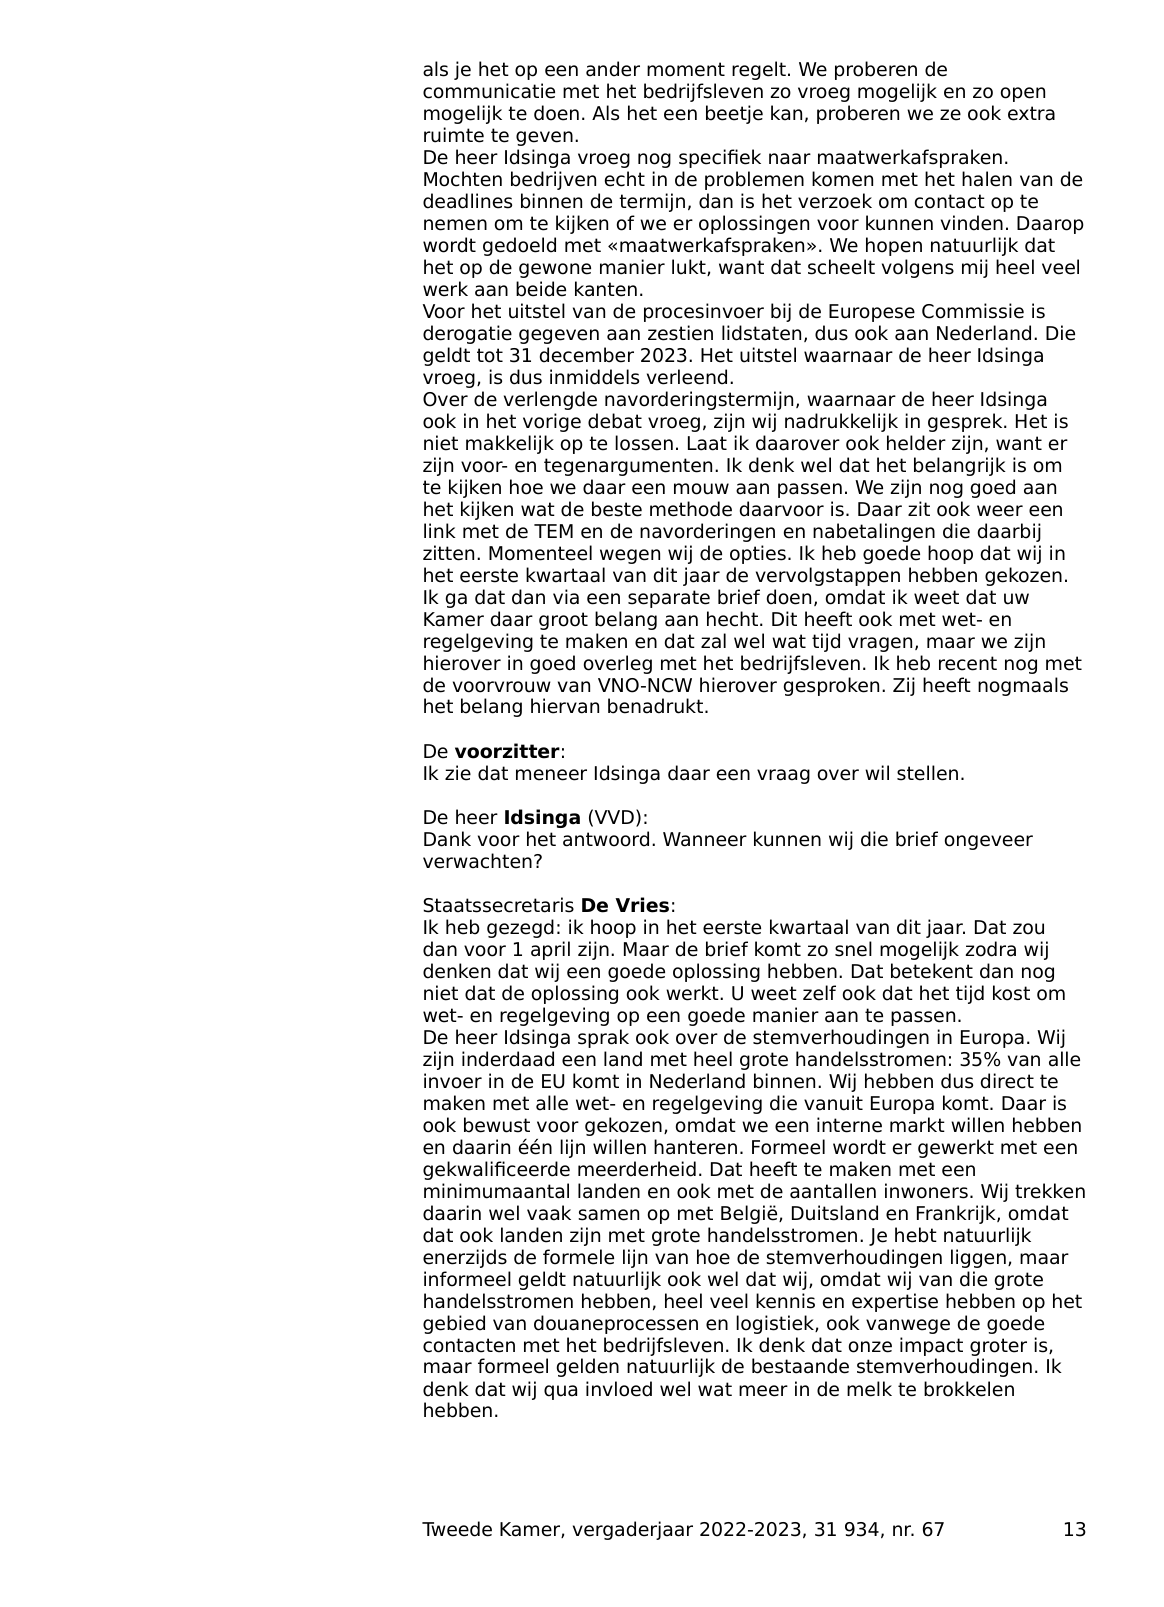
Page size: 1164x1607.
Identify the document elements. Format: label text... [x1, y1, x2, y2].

text De voorzitter: [422, 741, 1087, 763]
text Ik heb gezegd: ik hoop in het eerste kwartaal van dit jaar. Dat zou dan voor 1 april zijn. Maar de brief komt zo snel mogelijk zodra wij denken dat wij een goede oplossing hebben. Dat betekent dan nog niet dat de oplossing ook werkt. U weet zelf ook dat het tijd kost om wet- en regelgeving op een goede manier aan te passen. [422, 917, 1087, 1027]
text Over de verlengde navorderingstermijn, waarnaar de heer Idsinga ook in het vorige debat vroeg, zijn wij nadrukkelijk in gesprek. Het is niet makkelijk op te lossen. Laat ik daarover ook helder zijn, want er zijn voor- en tegenargumenten. Ik denk wel dat het belangrijk is om te kijken hoe we daar een mouw aan passen. We zijn nog goed aan het kijken wat de beste methode daarvoor is. Daar zit ook weer een link met de TEM en de navorderingen en nabetalingen die daarbij zitten. Momenteel wegen wij de opties. Ik heb goede hoop dat wij in het eerste kwartaal van dit jaar de vervolgstappen hebben gekozen. Ik ga dat dan via een separate brief doen, omdat ik weet dat uw Kamer daar groot belang aan hecht. Dit heeft ook met wet- en regelgeving te maken en dat zal wel wat tijd vragen, maar we zijn hierover in goed overleg met het bedrijfsleven. Ik heb recent nog met de voorvrouw van VNO-NCW hierover gesproken. Zij heeft nogmaals het belang hiervan benadrukt. [422, 389, 1087, 718]
text De heer Idsinga vroeg nog specifiek naar maatwerkafspraken. Mochten bedrijven echt in de problemen komen met het halen van de deadlines binnen de termijn, dan is het verzoek om contact op te nemen om te kijken of we er oplossingen voor kunnen vinden. Daarop wordt gedoeld met «maatwerkafspraken». We hopen natuurlijk dat het op de gewone manier lukt, want dat scheelt volgens mij heel veel werk aan beide kanten. [422, 147, 1087, 301]
text De heer Idsinga (VVD): [422, 807, 1087, 829]
text als je het op een ander moment regelt. We proberen de communicatie met het bedrijfsleven zo vroeg mogelijk en zo open mogelijk te doen. Als het een beetje kan, proberen we ze ook extra ruimte te geven. [422, 59, 1087, 147]
text De heer Idsinga sprak ook over de stemverhoudingen in Europa. Wij zijn inderdaad een land met heel grote handelsstromen: 35% van alle invoer in de EU komt in Nederland binnen. Wij hebben dus direct te maken met alle wet- en regelgeving die vanuit Europa komt. Daar is ook bewust voor gekozen, omdat we een interne markt willen hebben en daarin één lijn willen hanteren. Formeel wordt er gewerkt met een gekwalificeerde meerderheid. Dat heeft te maken met een minimumaantal landen en ook met de aantallen inwoners. Wij trekken daarin wel vaak samen op met België, Duitsland en Frankrijk, omdat dat ook landen zijn met grote handelsstromen. Je hebt natuurlijk enerzijds de formele lijn van hoe de stemverhoudingen liggen, maar informeel geldt natuurlijk ook wel dat wij, omdat wij van die grote handelsstromen hebben, heel veel kennis en expertise hebben op het gebied van douaneprocessen en logistiek, ook vanwege de goede contacten met het bedrijfsleven. Ik denk dat onze impact groter is, maar formeel gelden natuurlijk de bestaande stemverhoudingen. Ik denk dat wij qua invloed wel wat meer in de melk te brokkelen hebben. [422, 1027, 1087, 1422]
text Staatssecretaris De Vries: [422, 895, 1087, 917]
text Voor het uitstel van de procesinvoer bij de Europese Commissie is derogatie gegeven aan zestien lidstaten, dus ook aan Nederland. Die geldt tot 31 december 2023. Het uitstel waarnaar de heer Idsinga vroeg, is dus inmiddels verleend. [422, 301, 1087, 389]
text Dank voor het antwoord. Wanneer kunnen wij die brief ongeveer verwachten? [422, 829, 1087, 873]
text Ik zie dat meneer Idsinga daar een vraag over wil stellen. [422, 763, 1087, 784]
